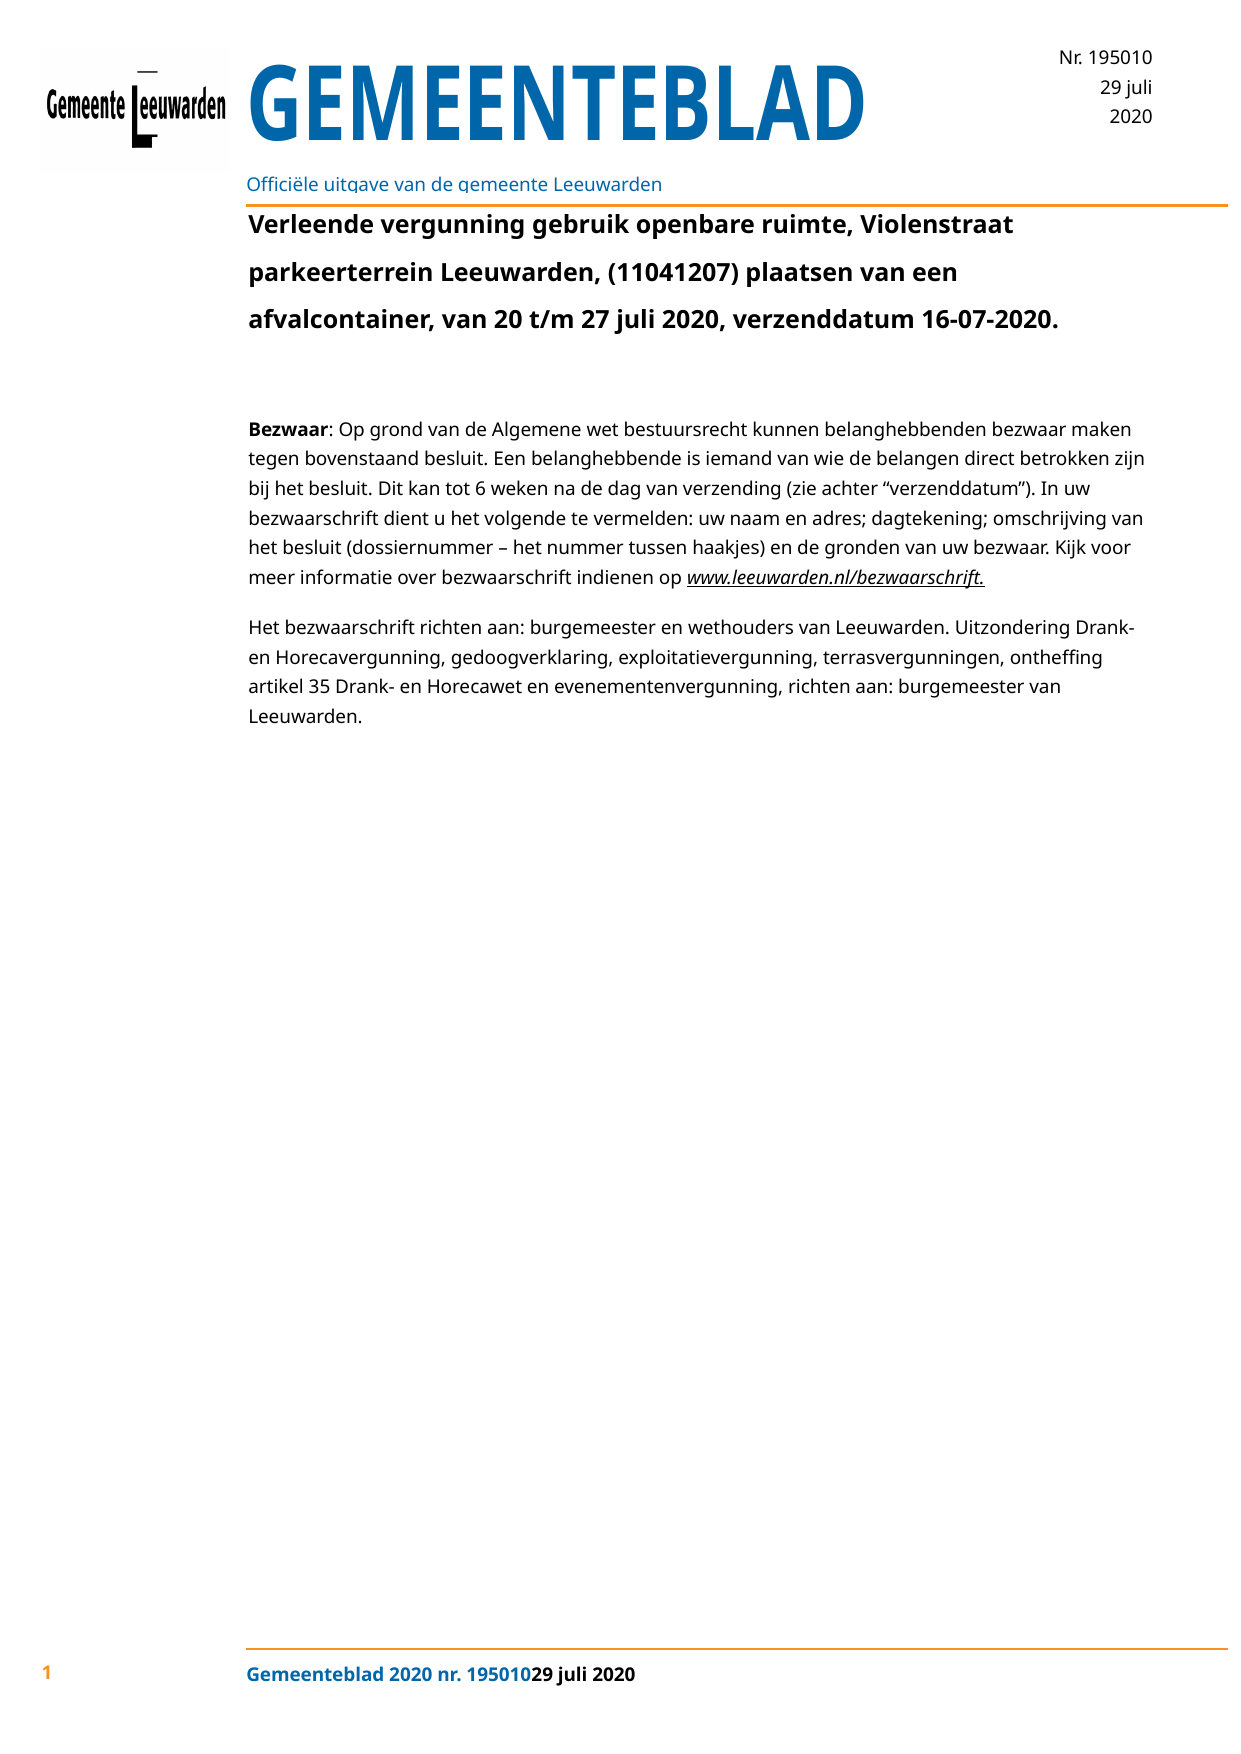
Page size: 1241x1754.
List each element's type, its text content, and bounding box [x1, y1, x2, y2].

text Bezwaar: Op grond van de Algemene wet bestuursrecht kunnen belanghebbenden bezwaar maken tegen bovenstaand besluit. Een belanghebbende is iemand van wie de belangen direct betrokken zijn bij het besluit. Dit kan tot 6 weken na de dag van verzending (zie achter “verzenddatum”). In uw bezwaarschrift dient u het volgende te vermelden: uw naam en adres; dagtekening; omschrijving van het besluit (dossiernummer – het nummer tussen haakjes) en de gronden van uw bezwaar. Kijk voor meer informatie over bezwaarschrift indienen op www.leeuwarden.nl/bezwaarschrift. [248, 416, 1152, 589]
text Verleende vergunning gebruik openbare ruimte, Violenstraat parkeerterrein Leeuwarden, (11041207) plaatsen van een afvalcontainer, van 20 t/m 27 juli 2020, verzenddatum 16-07-2020. [248, 207, 1152, 336]
picture [41, 47, 231, 172]
text Het bezwaarschrift richten aan: burgemeester en wethouders van Leeuwarden. Uitzondering Drank- en Horecavergunning, gedoogverklaring, exploitatievergunning, terrasvergunningen, ontheffing artikel 35 Drank- en Horecawet en evenementenvergunning, richten aan: burgemeester van Leeuwarden. [248, 614, 1152, 729]
